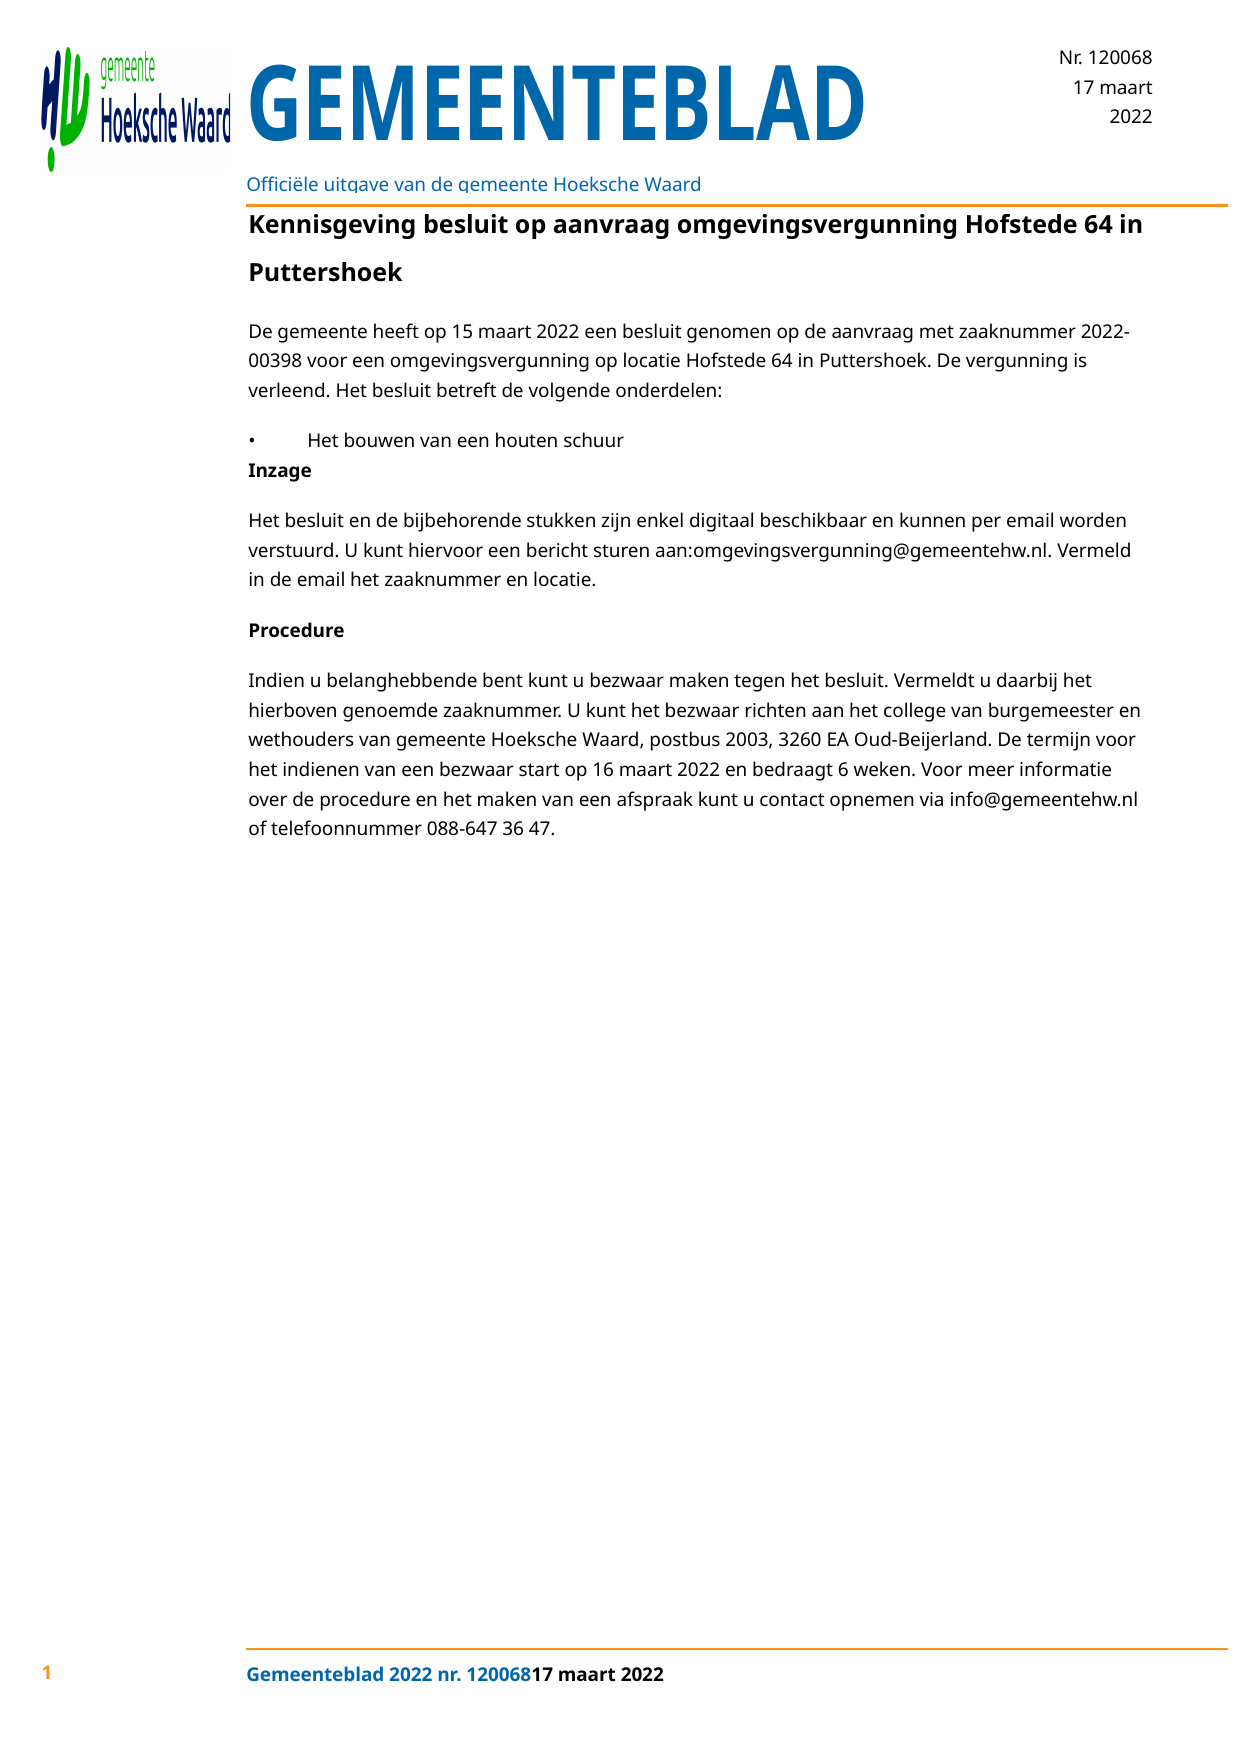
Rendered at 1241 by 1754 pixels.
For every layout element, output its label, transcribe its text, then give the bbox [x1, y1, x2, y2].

text Inzage [248, 457, 1152, 483]
picture [41, 47, 231, 172]
text Kennisgeving besluit op aanvraag omgevingsvergunning Hofstede 64 in Puttershoek [248, 207, 1152, 288]
text Indien u belanghebbende bent kunt u bezwaar maken tegen het besluit. Vermeldt u daarbij het hierboven genoemde zaaknummer. U kunt het bezwaar richten aan het college van burgemeester en wethouders van gemeente Hoeksche Waard, postbus 2003, 3260 EA Oud-Beijerland. De termijn voor het indienen van een bezwaar start op 16 maart 2022 en bedraagt 6 weken. Voor meer informatie over de procedure en het maken van een afspraak kunt u contact opnemen via info@gemeentehw.nl of telefoonnummer 088-647 36 47. [248, 667, 1152, 841]
text Het besluit en de bijbehorende stukken zijn enkel digitaal beschikbaar en kunnen per email worden verstuurd. U kunt hiervoor een bericht sturen aan:omgevingsvergunning@gemeentehw.nl. Vermeld in de email het zaaknummer en locatie. [248, 507, 1152, 592]
text De gemeente heeft op 15 maart 2022 een besluit genomen op de aanvraag met zaaknummer 2022-00398 voor een omgevingsvergunning op locatie Hofstede 64 in Puttershoek. De vergunning is verleend. Het besluit betreft de volgende onderdelen: [248, 318, 1152, 403]
list Het bouwen van een houten schuur [248, 427, 1152, 453]
text Procedure [248, 617, 1152, 643]
